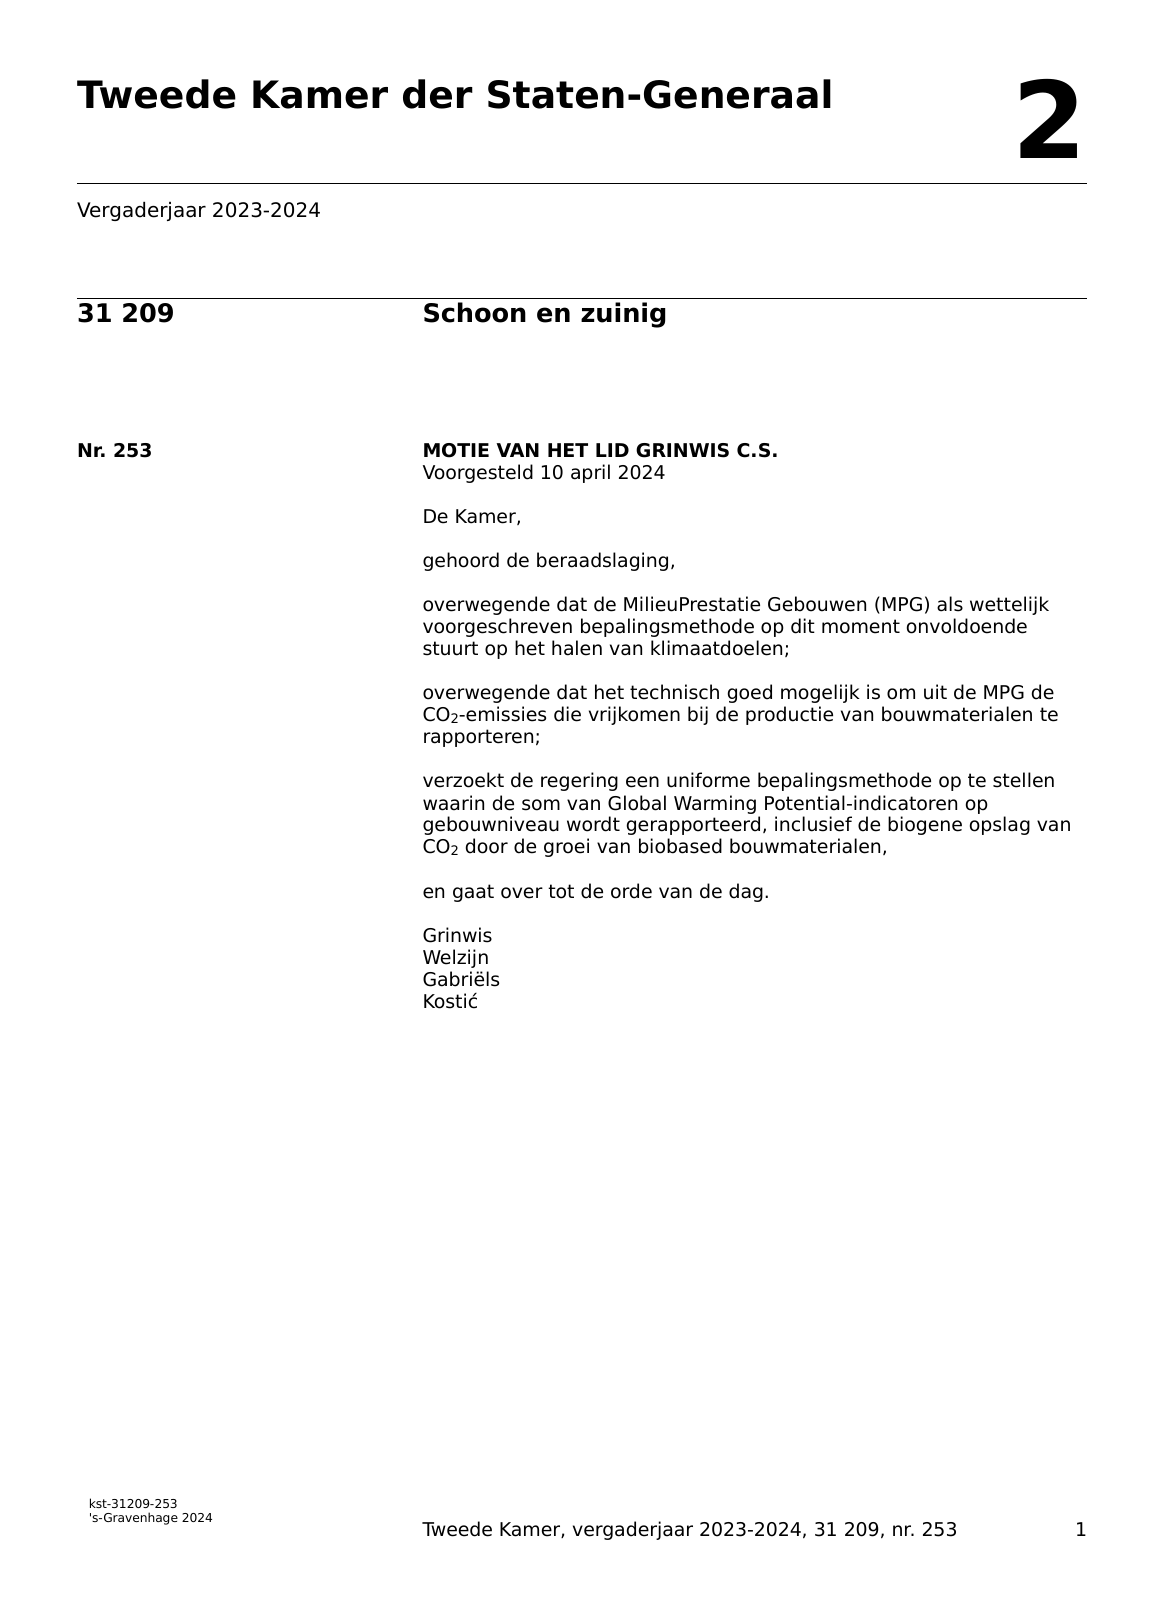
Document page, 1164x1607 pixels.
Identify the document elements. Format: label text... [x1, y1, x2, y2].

text 's-Gravenhage 2024 [88, 1511, 323, 1525]
text De Kamer, [422, 506, 1087, 528]
text verzoekt de regering een uniforme bepalingsmethode op te stellen waarin de som van Global Warming Potential-indicatoren op gebouwniveau wordt gerapporteerd, inclusief de biogene opslag van CO2 door de groei van biobased bouwmaterialen, [422, 770, 1087, 858]
table_cell Vergaderjaar 2023-2024 [77, 184, 1087, 298]
text overwegende dat de MilieuPrestatie Gebouwen (MPG) als wettelijk voorgeschreven bepalingsmethode op dit moment onvoldoende stuurt op het halen van klimaatdoelen; [422, 594, 1087, 660]
text Welzijn [422, 947, 1087, 969]
text gehoord de beraadslaging, [422, 550, 1087, 572]
subtitle Nr. 253 MOTIE VAN HET LID GRINWIS C.S. [77, 440, 1087, 462]
subtitle 31 209 Schoon en zuinig [77, 299, 1087, 329]
text Kostić [422, 991, 1087, 1013]
text Gabriëls [422, 969, 1087, 991]
text Voorgesteld 10 april 2024 [422, 462, 1087, 484]
text kst-31209-253 [88, 1497, 323, 1511]
table_header 2 [886, 59, 1087, 183]
text Grinwis [422, 925, 1087, 947]
text en gaat over tot de orde van de dag. [422, 881, 1087, 902]
text overwegende dat het technisch goed mogelijk is om uit de MPG de CO2-emissies die vrijkomen bij de productie van bouwmaterialen te rapporteren; [422, 682, 1087, 748]
table_header Tweede Kamer der Staten-Generaal [77, 59, 886, 183]
